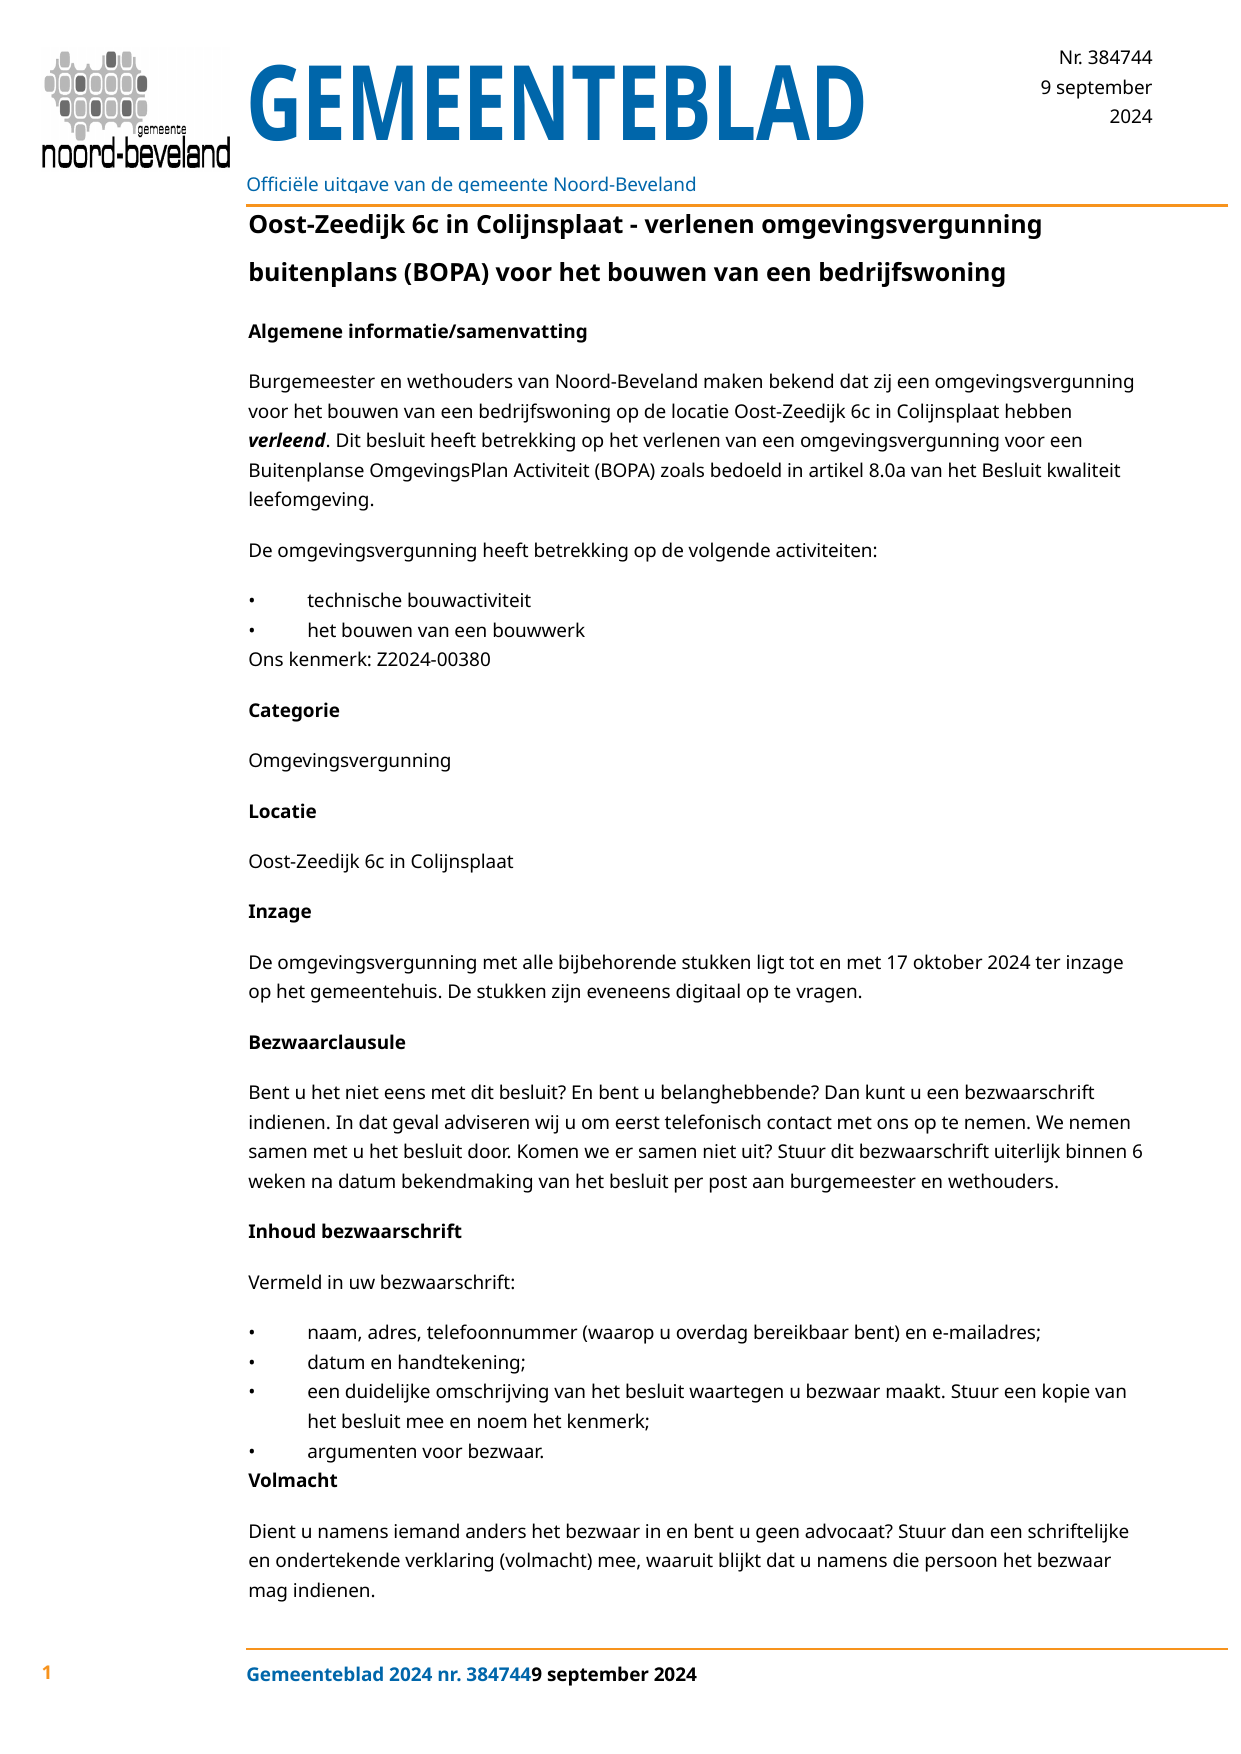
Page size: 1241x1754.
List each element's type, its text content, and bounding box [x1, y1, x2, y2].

text Oost-Zeedijk 6c in Colijnsplaat - verlenen omgevingsvergunning buitenplans (BOPA) voor het bouwen van een bedrijfswoning [248, 207, 1152, 288]
text Volmacht [248, 1467, 1152, 1493]
text Inhoud bezwaarschrift [248, 1219, 1152, 1244]
list datum en handtekening; [248, 1349, 1152, 1375]
text Bezwaarclausule [248, 1029, 1152, 1055]
list argumenten voor bezwaar. [248, 1438, 1152, 1464]
text Oost-Zeedijk 6c in Colijnsplaat [248, 848, 1152, 874]
text Omgevingsvergunning [248, 747, 1152, 773]
text Ons kenmerk: Z2024-00380 [248, 647, 1152, 672]
picture [41, 47, 231, 172]
text Inzage [248, 899, 1152, 924]
text De omgevingsvergunning heeft betrekking op de volgende activiteiten: [248, 537, 1152, 563]
text Vermeld in uw bezwaarschrift: [248, 1269, 1152, 1295]
list het bouwen van een bouwwerk [248, 617, 1152, 643]
text De omgevingsvergunning met alle bijbehorende stukken ligt tot en met 17 oktober 2024 ter inzage op het gemeentehuis. De stukken zijn eveneens digitaal op te vragen. [248, 949, 1152, 1004]
list een duidelijke omschrijving van het besluit waartegen u bezwaar maakt. Stuur een kopie van het besluit mee en noem het kenmerk; [248, 1379, 1152, 1434]
list technische bouwactiviteit [248, 587, 1152, 613]
text Bent u het niet eens met dit besluit? En bent u belanghebbende? Dan kunt u een bezwaarschrift indienen. In dat geval adviseren wij u om eerst telefonisch contact met ons op te nemen. We nemen samen met u het besluit door. Komen we er samen niet uit? Stuur dit bezwaarschrift uiterlijk binnen 6 weken na datum bekendmaking van het besluit per post aan burgemeester en wethouders. [248, 1079, 1152, 1194]
text Categorie [248, 697, 1152, 723]
text Locatie [248, 798, 1152, 824]
text Dient u namens iemand anders het bezwaar in en bent u geen advocaat? Stuur dan een schriftelijke en ondertekende verklaring (volmacht) mee, waaruit blijkt dat u namens die persoon het bezwaar mag indienen. [248, 1518, 1152, 1603]
text Burgemeester en wethouders van Noord-Beveland maken bekend dat zij een omgevingsvergunning voor het bouwen van een bedrijfswoning op de locatie Oost-Zeedijk 6c in Colijnsplaat hebben verleend. Dit besluit heeft betrekking op het verlenen van een omgevingsvergunning voor een Buitenplanse OmgevingsPlan Activiteit (BOPA) zoals bedoeld in artikel 8.0a van het Besluit kwaliteit leefomgeving. [248, 368, 1152, 512]
text Algemene informatie/samenvatting [248, 318, 1152, 344]
list naam, adres, telefoonnummer (waarop u overdag bereikbaar bent) en e-mailadres; [248, 1319, 1152, 1345]
